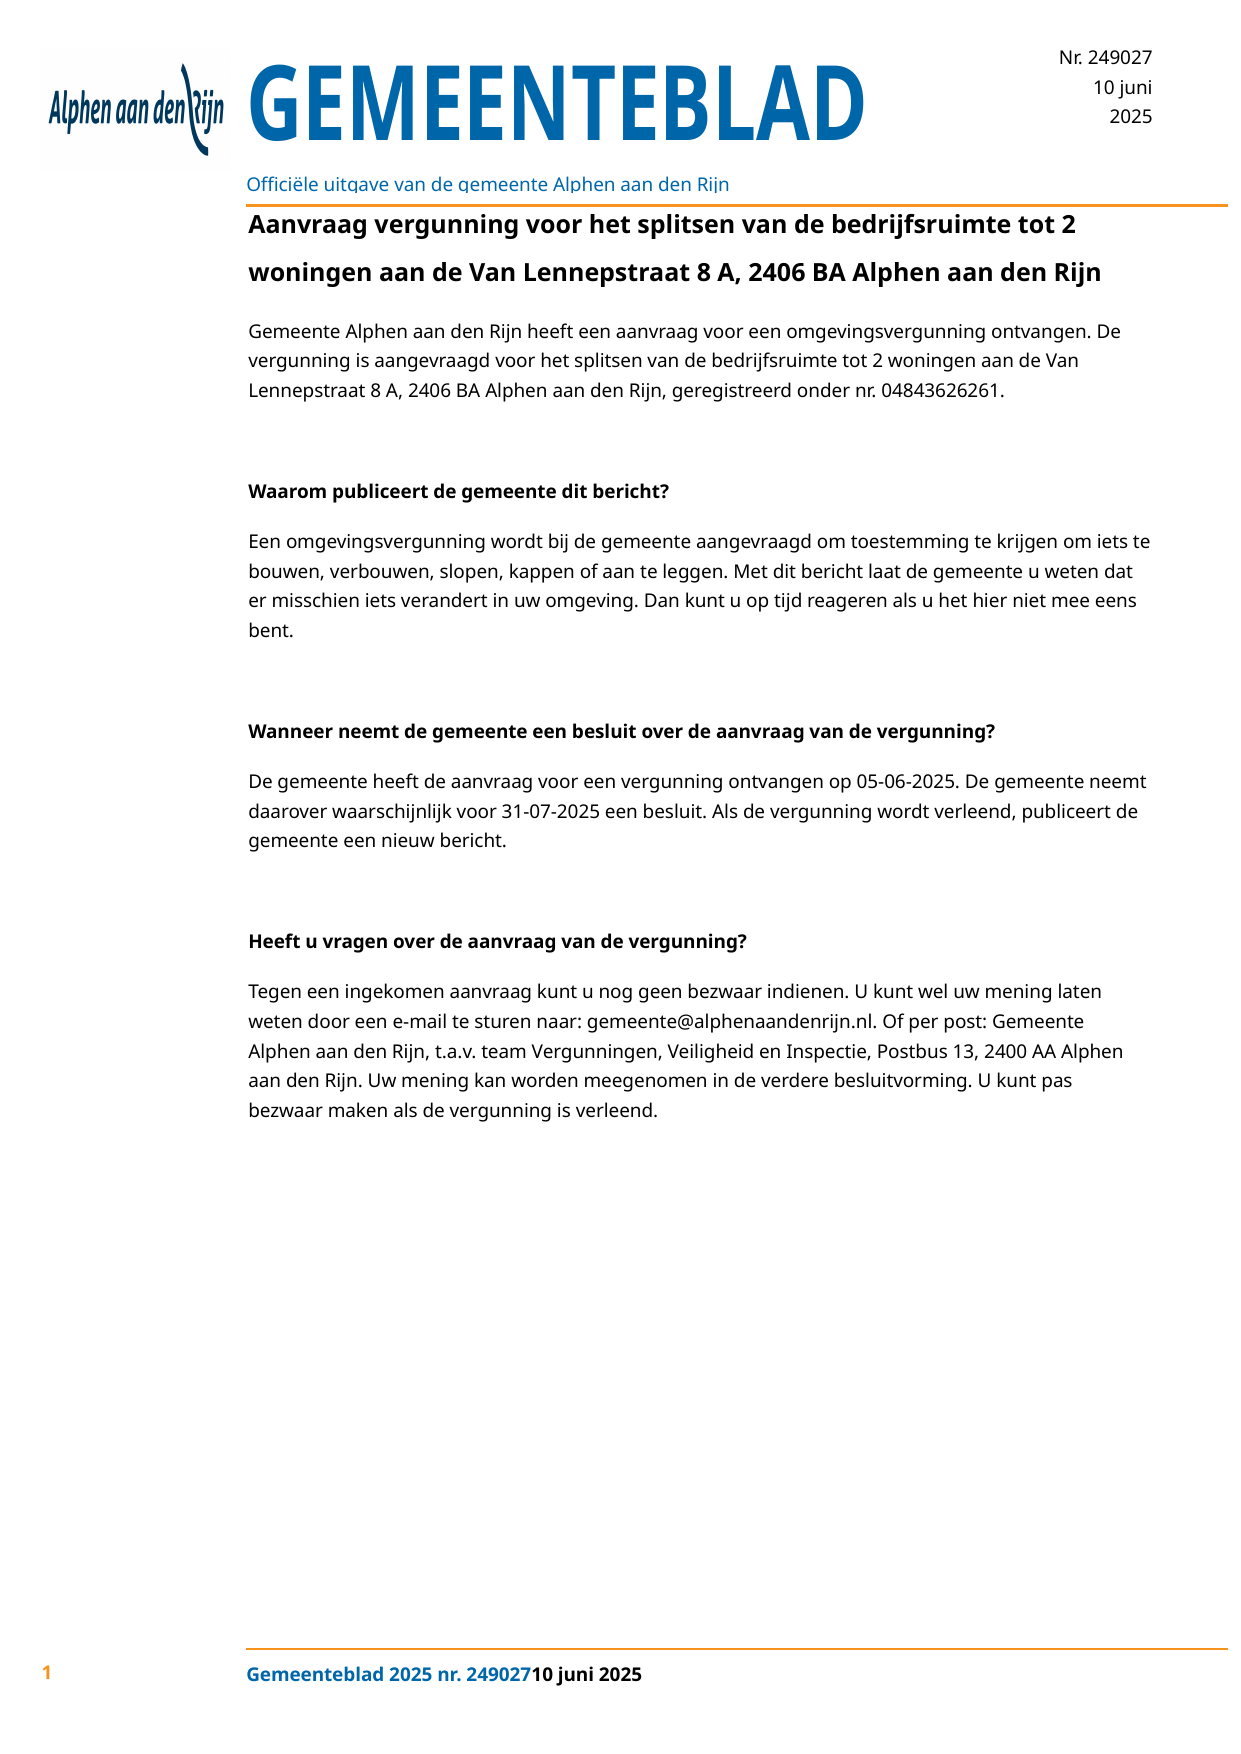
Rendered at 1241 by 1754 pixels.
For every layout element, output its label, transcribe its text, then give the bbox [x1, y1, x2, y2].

text Gemeente Alphen aan den Rijn heeft een aanvraag voor een omgevingsvergunning ontvangen. De vergunning is aangevraagd voor het splitsen van de bedrijfsruimte tot 2 woningen aan de Van Lennepstraat 8 A, 2406 BA Alphen aan den Rijn, geregistreerd onder nr. 04843626261. [248, 318, 1152, 403]
text Aanvraag vergunning voor het splitsen van de bedrijfsruimte tot 2 woningen aan de Van Lennepstraat 8 A, 2406 BA Alphen aan den Rijn [248, 207, 1152, 288]
text De gemeente heeft de aanvraag voor een vergunning ontvangen op 05-06-2025. De gemeente neemt daarover waarschijnlijk voor 31-07-2025 een besluit. Als de vergunning wordt verleend, publiceert de gemeente een nieuw bericht. [248, 768, 1152, 853]
text Wanneer neemt de gemeente een besluit over de aanvraag van de vergunning? [248, 718, 1152, 744]
text Waarom publiceert de gemeente dit bericht? [248, 478, 1152, 504]
text Een omgevingsvergunning wordt bij de gemeente aangevraagd om toestemming te krijgen om iets te bouwen, verbouwen, slopen, kappen of aan te leggen. Met dit bericht laat de gemeente u weten dat er misschien iets verandert in uw omgeving. Dan kunt u op tijd reageren als u het hier niet mee eens bent. [248, 528, 1152, 643]
picture [41, 47, 231, 172]
text Tegen een ingekomen aanvraag kunt u nog geen bezwaar indienen. U kunt wel uw mening laten weten door een e-mail te sturen naar: gemeente@alphenaandenrijn.nl. Of per post: Gemeente Alphen aan den Rijn, t.a.v. team Vergunningen, Veiligheid en Inspectie, Postbus 13, 2400 AA Alphen aan den Rijn. Uw mening kan worden meegenomen in de verdere besluitvorming. U kunt pas bezwaar maken als de vergunning is verleend. [248, 979, 1152, 1123]
text Heeft u vragen over de aanvraag van de vergunning? [248, 928, 1152, 954]
